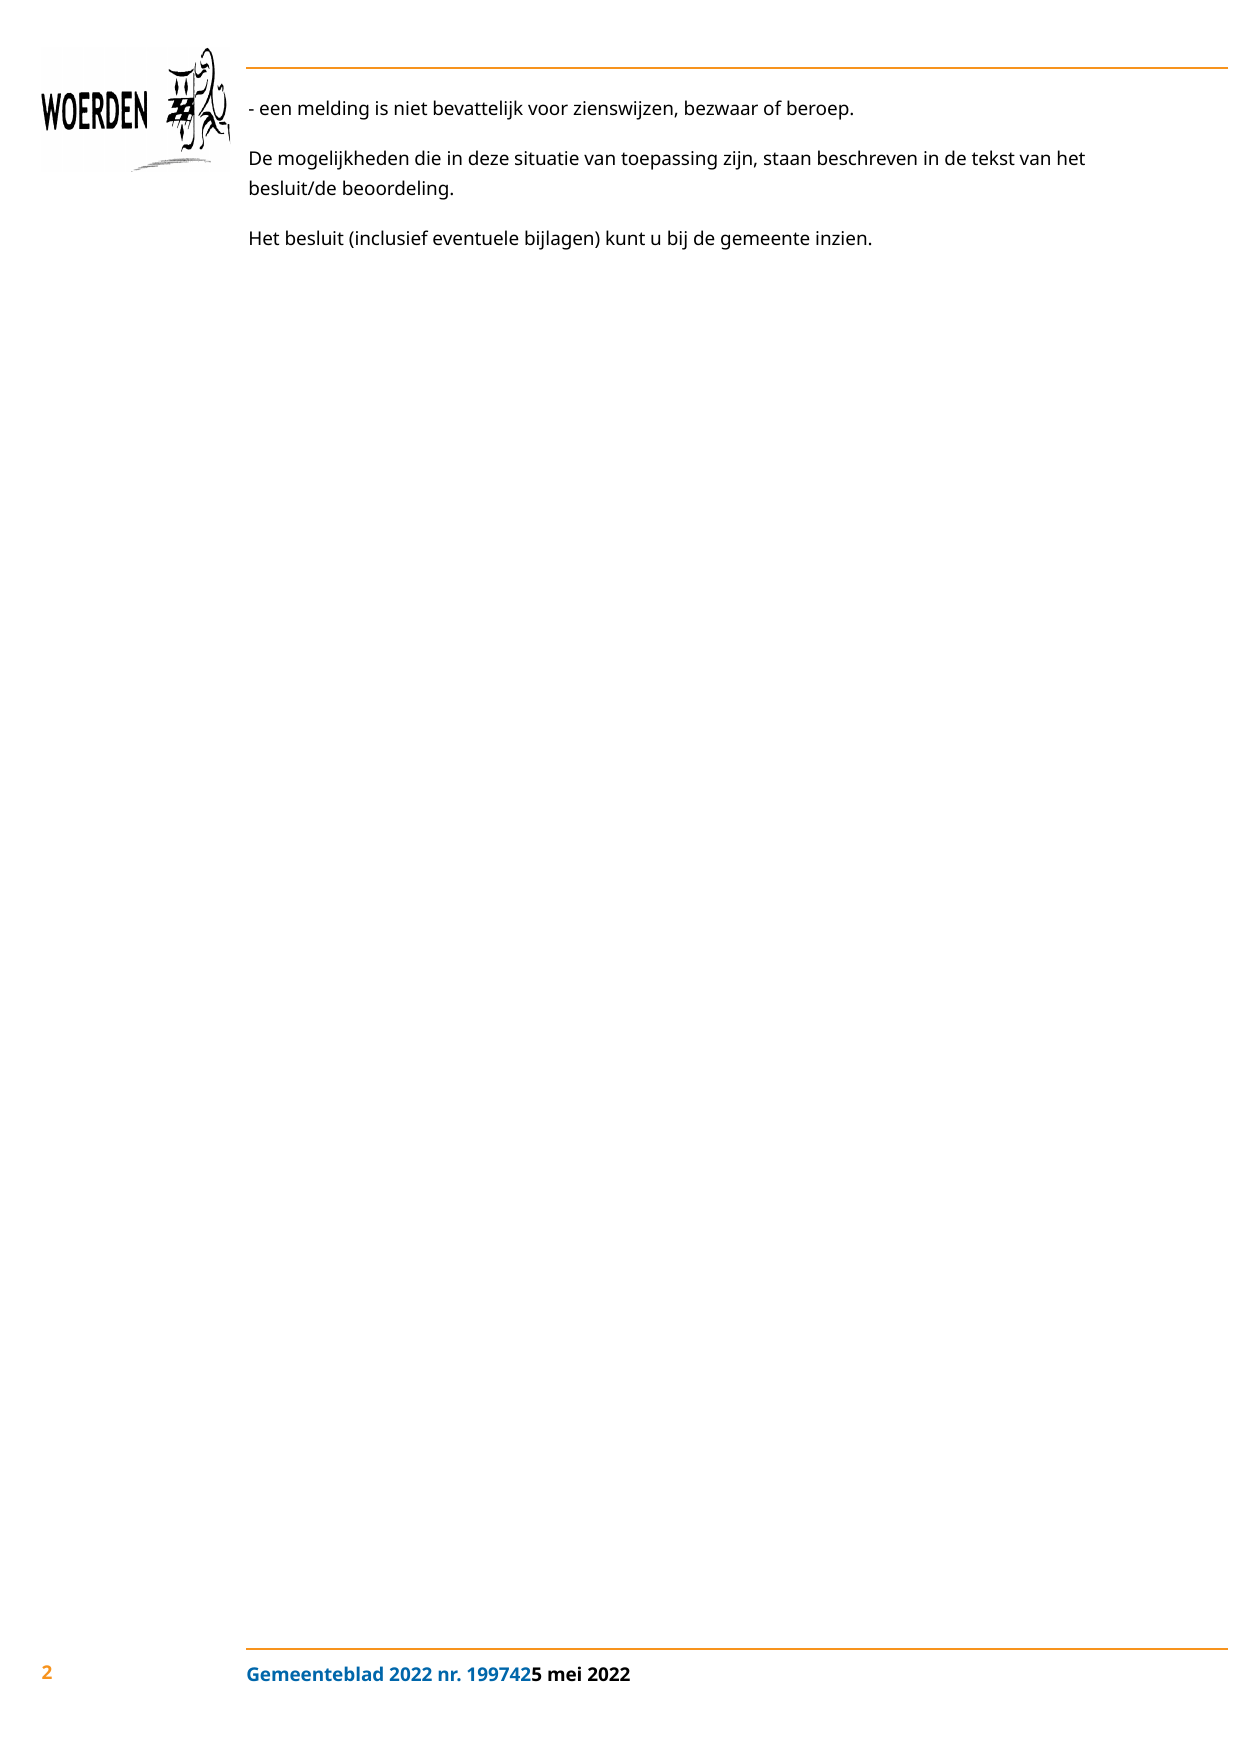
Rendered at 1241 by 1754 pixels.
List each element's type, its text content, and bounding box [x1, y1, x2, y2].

picture [41, 47, 231, 172]
text Het besluit (inclusief eventuele bijlagen) kunt u bij de gemeente inzien. [248, 225, 1152, 251]
text - een melding is niet bevattelijk voor zienswijzen, bezwaar of beroep. [248, 95, 1152, 121]
text De mogelijkheden die in deze situatie van toepassing zijn, staan beschreven in de tekst van het besluit/de beoordeling. [248, 145, 1152, 201]
